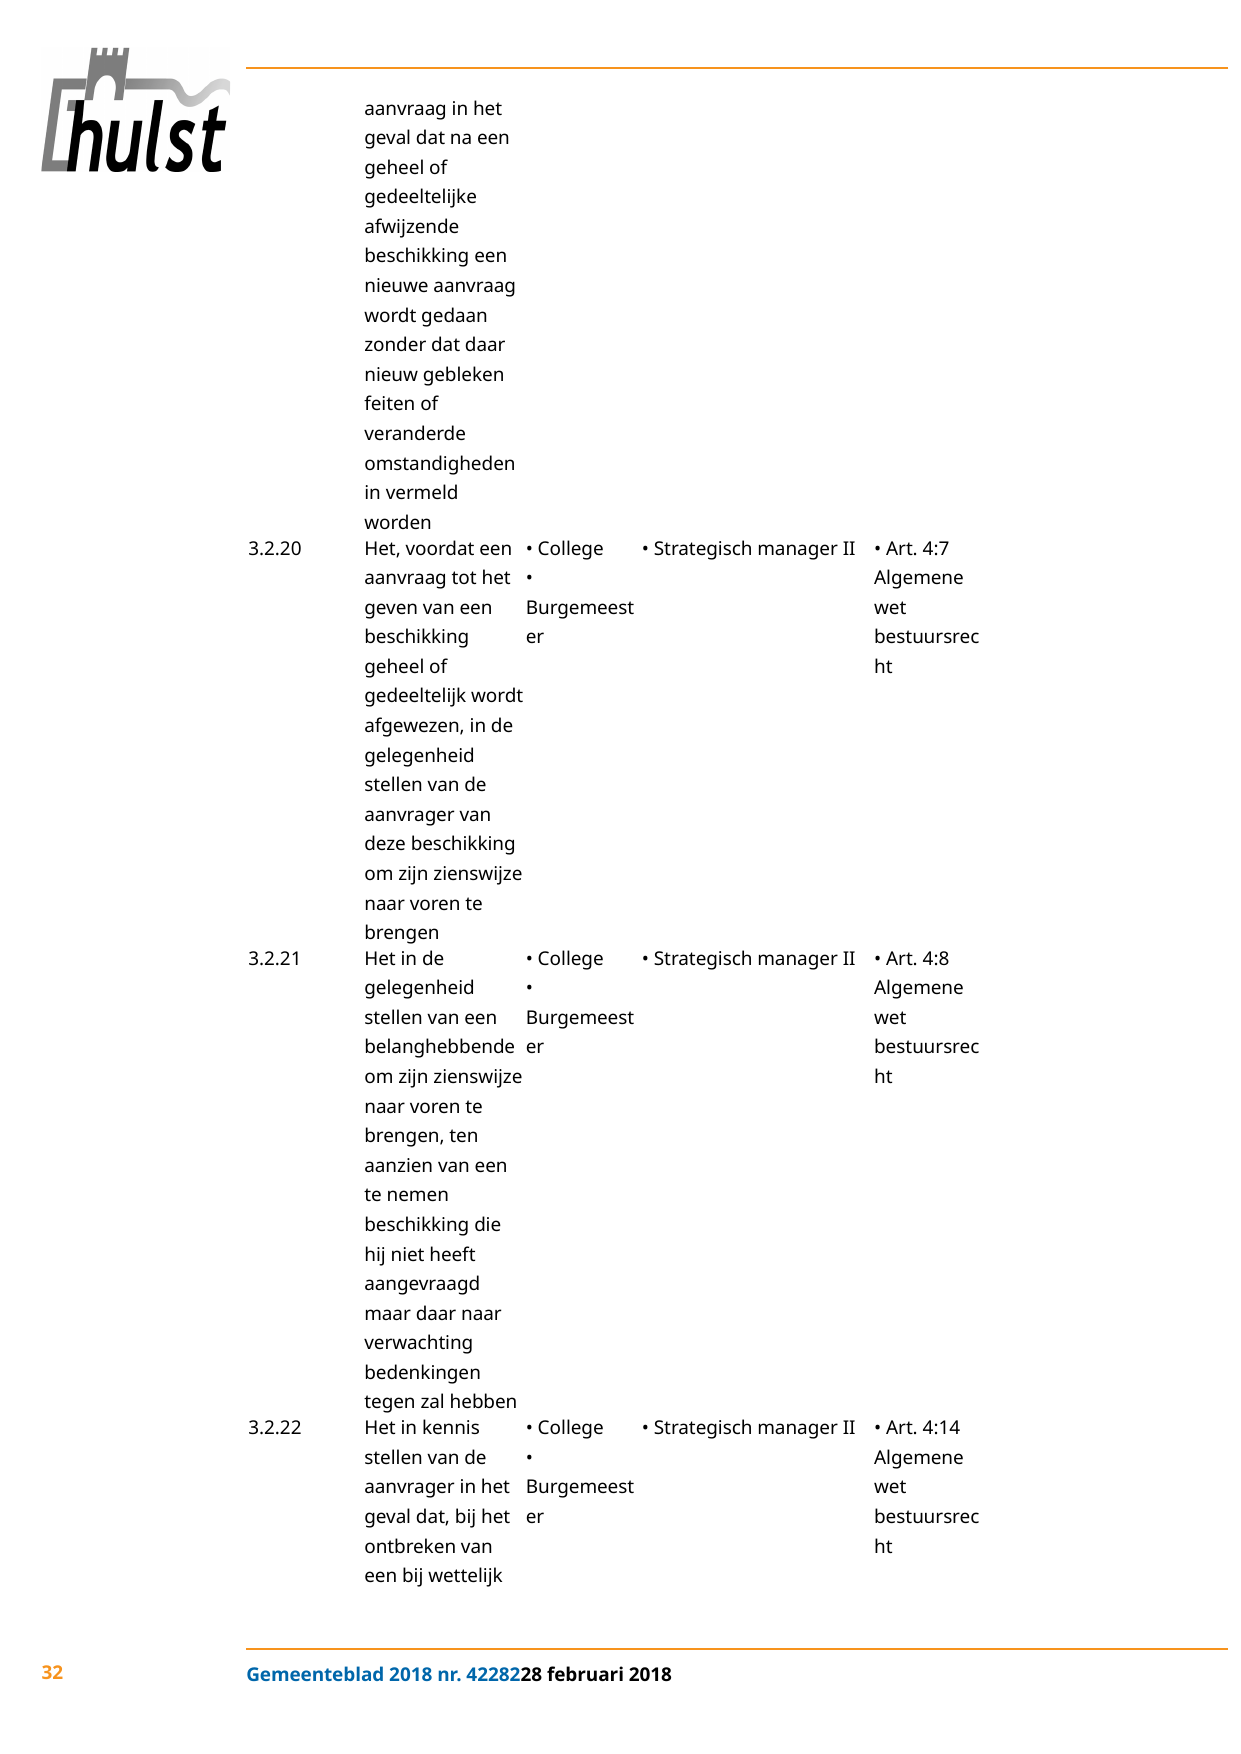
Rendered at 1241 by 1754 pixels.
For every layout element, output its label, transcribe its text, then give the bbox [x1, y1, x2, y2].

table_cell • Art. 4:7 Algemene wet bestuursrecht [874, 535, 990, 945]
table_cell [248, 95, 364, 535]
table_cell Het in kennis stellen van de aanvrager in het geval dat, bij het ontbreken van een bij wettelijk [364, 1415, 526, 1588]
table_cell 3.2.21 [248, 945, 364, 1414]
table_cell [526, 95, 642, 535]
picture [41, 47, 231, 172]
table_cell Het, voordat een aanvraag tot het geven van een beschikking geheel of gedeeltelijk wordt afgewezen, in de gelegenheid stellen van de aanvrager van deze beschikking om zijn zienswijze naar voren te brengen [364, 535, 526, 945]
table_cell • College • Burgemeester [526, 945, 642, 1414]
table_cell 3.2.22 [248, 1415, 364, 1588]
table_cell • Art. 4:14 Algemene wet bestuursrecht [874, 1415, 990, 1588]
table_cell • Art. 4:8 Algemene wet bestuursrecht [874, 945, 990, 1414]
table_cell [990, 1415, 1152, 1588]
table_cell 3.2.20 [248, 535, 364, 945]
table_cell [990, 535, 1152, 945]
table_cell aanvraag in het geval dat na een geheel of gedeeltelijke afwijzende beschikking een nieuwe aanvraag wordt gedaan zonder dat daar nieuw gebleken feiten of veranderde omstandigheden in vermeld worden [364, 95, 526, 535]
table_cell • Strategisch manager II [642, 945, 874, 1414]
table_cell • Strategisch manager II [642, 535, 874, 945]
table_cell [990, 95, 1152, 535]
table_cell • College • Burgemeester [526, 535, 642, 945]
table_cell [990, 945, 1152, 1414]
table_cell • Strategisch manager II [642, 1415, 874, 1588]
table_cell [874, 95, 990, 535]
table_cell Het in de gelegenheid stellen van een belanghebbende om zijn zienswijze naar voren te brengen, ten aanzien van een te nemen beschikking die hij niet heeft aangevraagd maar daar naar verwachting bedenkingen tegen zal hebben [364, 945, 526, 1414]
table_cell [642, 95, 874, 535]
table_cell • College • Burgemeester [526, 1415, 642, 1588]
